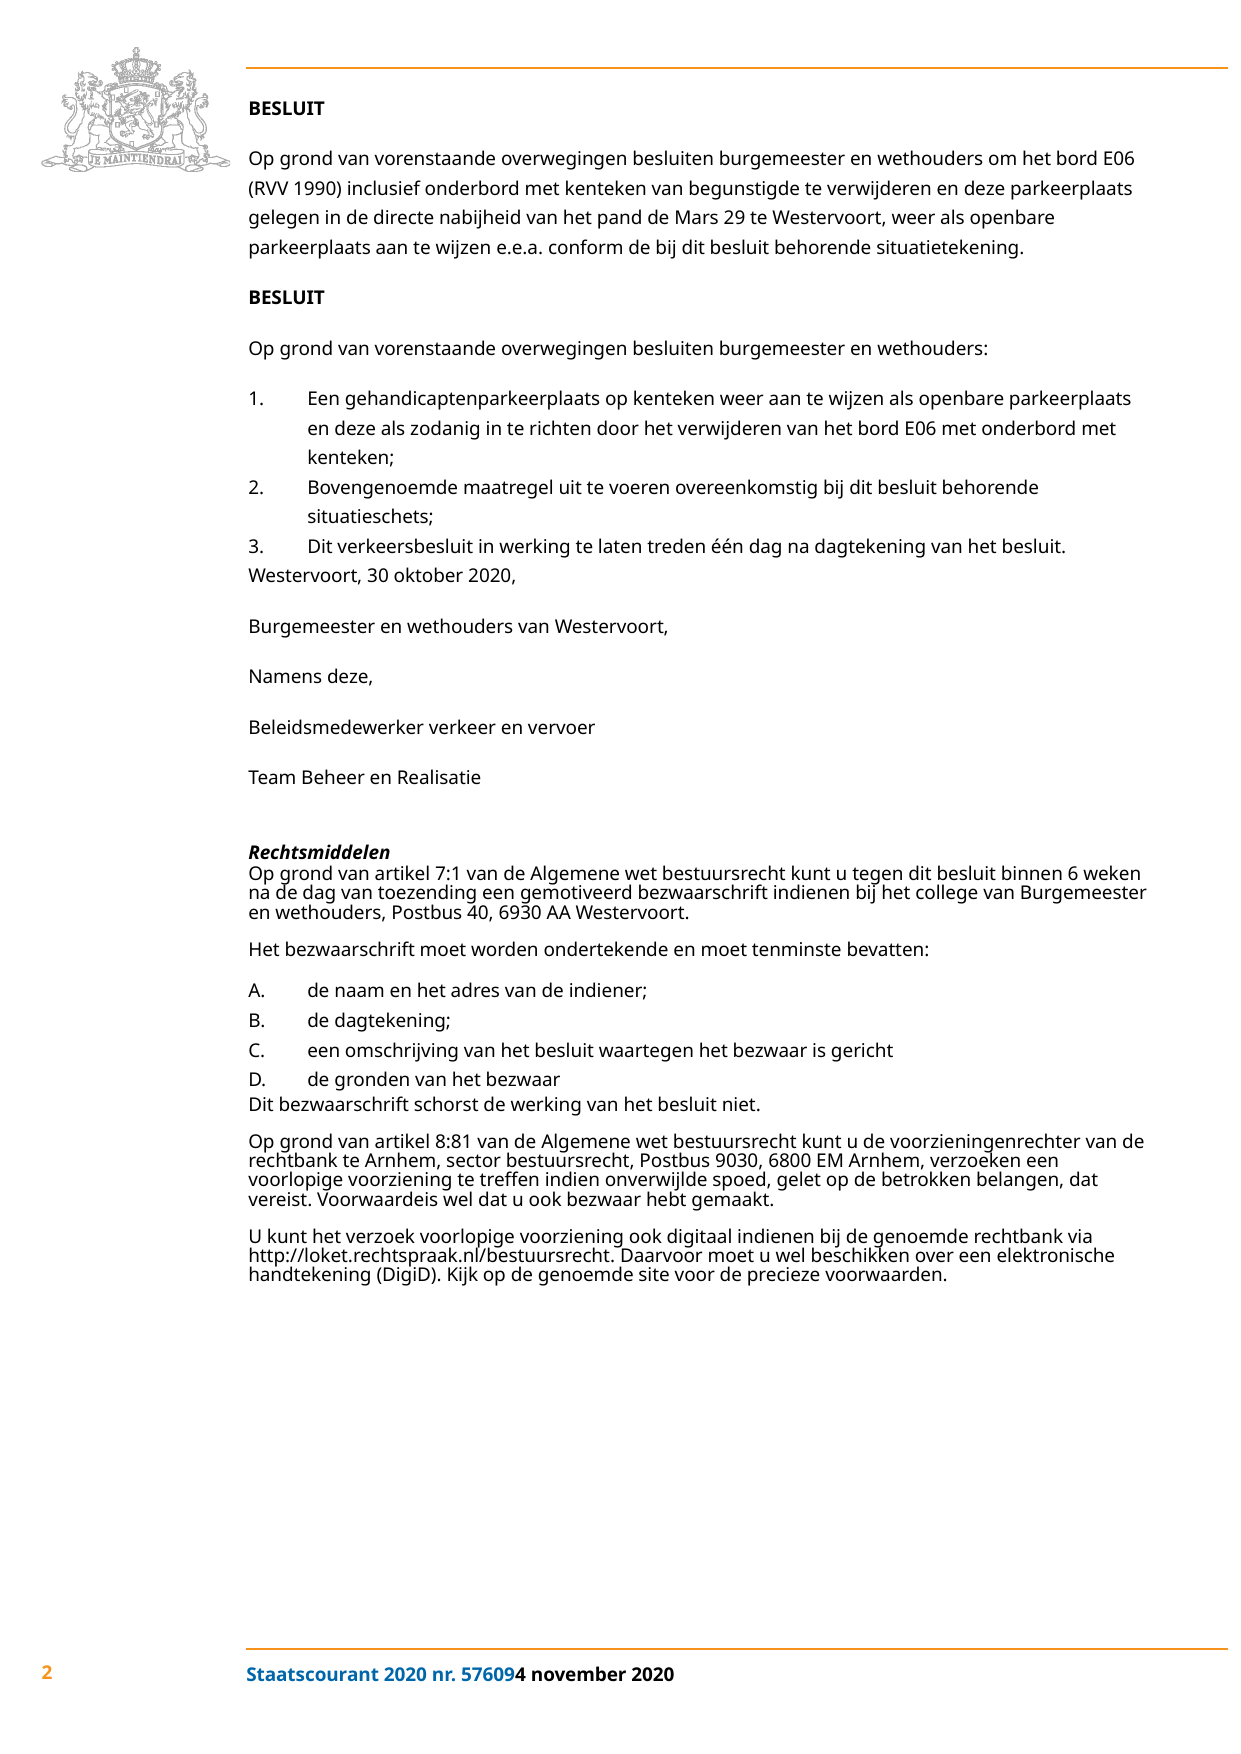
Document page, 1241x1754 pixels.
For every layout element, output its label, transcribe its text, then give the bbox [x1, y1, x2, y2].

text Beleidsmedewerker verkeer en vervoer [248, 714, 1152, 740]
list de naam en het adres van de indiener; [248, 978, 1152, 1003]
text Dit bezwaarschrift schorst de werking van het besluit niet. [248, 1096, 1152, 1115]
text Namens deze, [248, 663, 1152, 689]
list Bovengenoemde maatregel uit te voeren overeenkomstig bij dit besluit behorende situatieschets; [248, 474, 1152, 529]
text Op grond van vorenstaande overwegingen besluiten burgemeester en wethouders: [248, 335, 1152, 361]
list de gronden van het bezwaar [248, 1066, 1152, 1092]
picture [41, 47, 231, 172]
text Op grond van artikel 8:81 van de Algemene wet bestuursrecht kunt u de voorzieningenrechter van de rechtbank te Arnhem, sector bestuursrecht, Postbus 9030, 6800 EM Arnhem, verzoeken een voorlopige voorziening te treffen indien onverwijlde spoed, gelet op de betrokken belangen, dat vereist. Voorwaardeis wel dat u ook bezwaar hebt gemaakt. [248, 1133, 1152, 1210]
text Rechtsmiddelen [248, 839, 1152, 865]
text Op grond van artikel 7:1 van de Algemene wet bestuursrecht kunt u tegen dit besluit binnen 6 weken na de dag van toezending een gemotiveerd bezwaarschrift indienen bij het college van Burgemeester en wethouders, Postbus 40, 6930 AA Westervoort. [248, 865, 1152, 923]
text Op grond van vorenstaande overwegingen besluiten burgemeester en wethouders om het bord E06 (RVV 1990) inclusief onderbord met kenteken van begunstigde te verwijderen en deze parkeerplaats gelegen in de directe nabijheid van het pand de Mars 29 te Westervoort, weer als openbare parkeerplaats aan te wijzen e.e.a. conform de bij dit besluit behorende situatietekening. [248, 145, 1152, 260]
text Westervoort, 30 oktober 2020, [248, 563, 1152, 588]
text U kunt het verzoek voorlopige voorziening ook digitaal indienen bij de genoemde rechtbank via http://loket.rechtspraak.nl/bestuursrecht. Daarvoor moet u wel beschikken over een elektronische handtekening (DigiD). Kijk op de genoemde site voor de precieze voorwaarden. [248, 1228, 1152, 1286]
list Een gehandicaptenparkeerplaats op kenteken weer aan te wijzen als openbare parkeerplaats en deze als zodanig in te richten door het verwijderen van het bord E06 met onderbord met kenteken; [248, 385, 1152, 470]
text BESLUIT [248, 284, 1152, 310]
list een omschrijving van het besluit waartegen het bezwaar is gericht [248, 1037, 1152, 1062]
text Team Beheer en Realisatie [248, 764, 1152, 790]
list de dagtekening; [248, 1007, 1152, 1033]
text Burgemeester en wethouders van Westervoort, [248, 613, 1152, 639]
text Het bezwaarschrift moet worden ondertekende en moet tenminste bevatten: [248, 941, 1152, 960]
text BESLUIT [248, 95, 1152, 121]
list Dit verkeersbesluit in werking te laten treden één dag na dagtekening van het besluit. [248, 533, 1152, 559]
